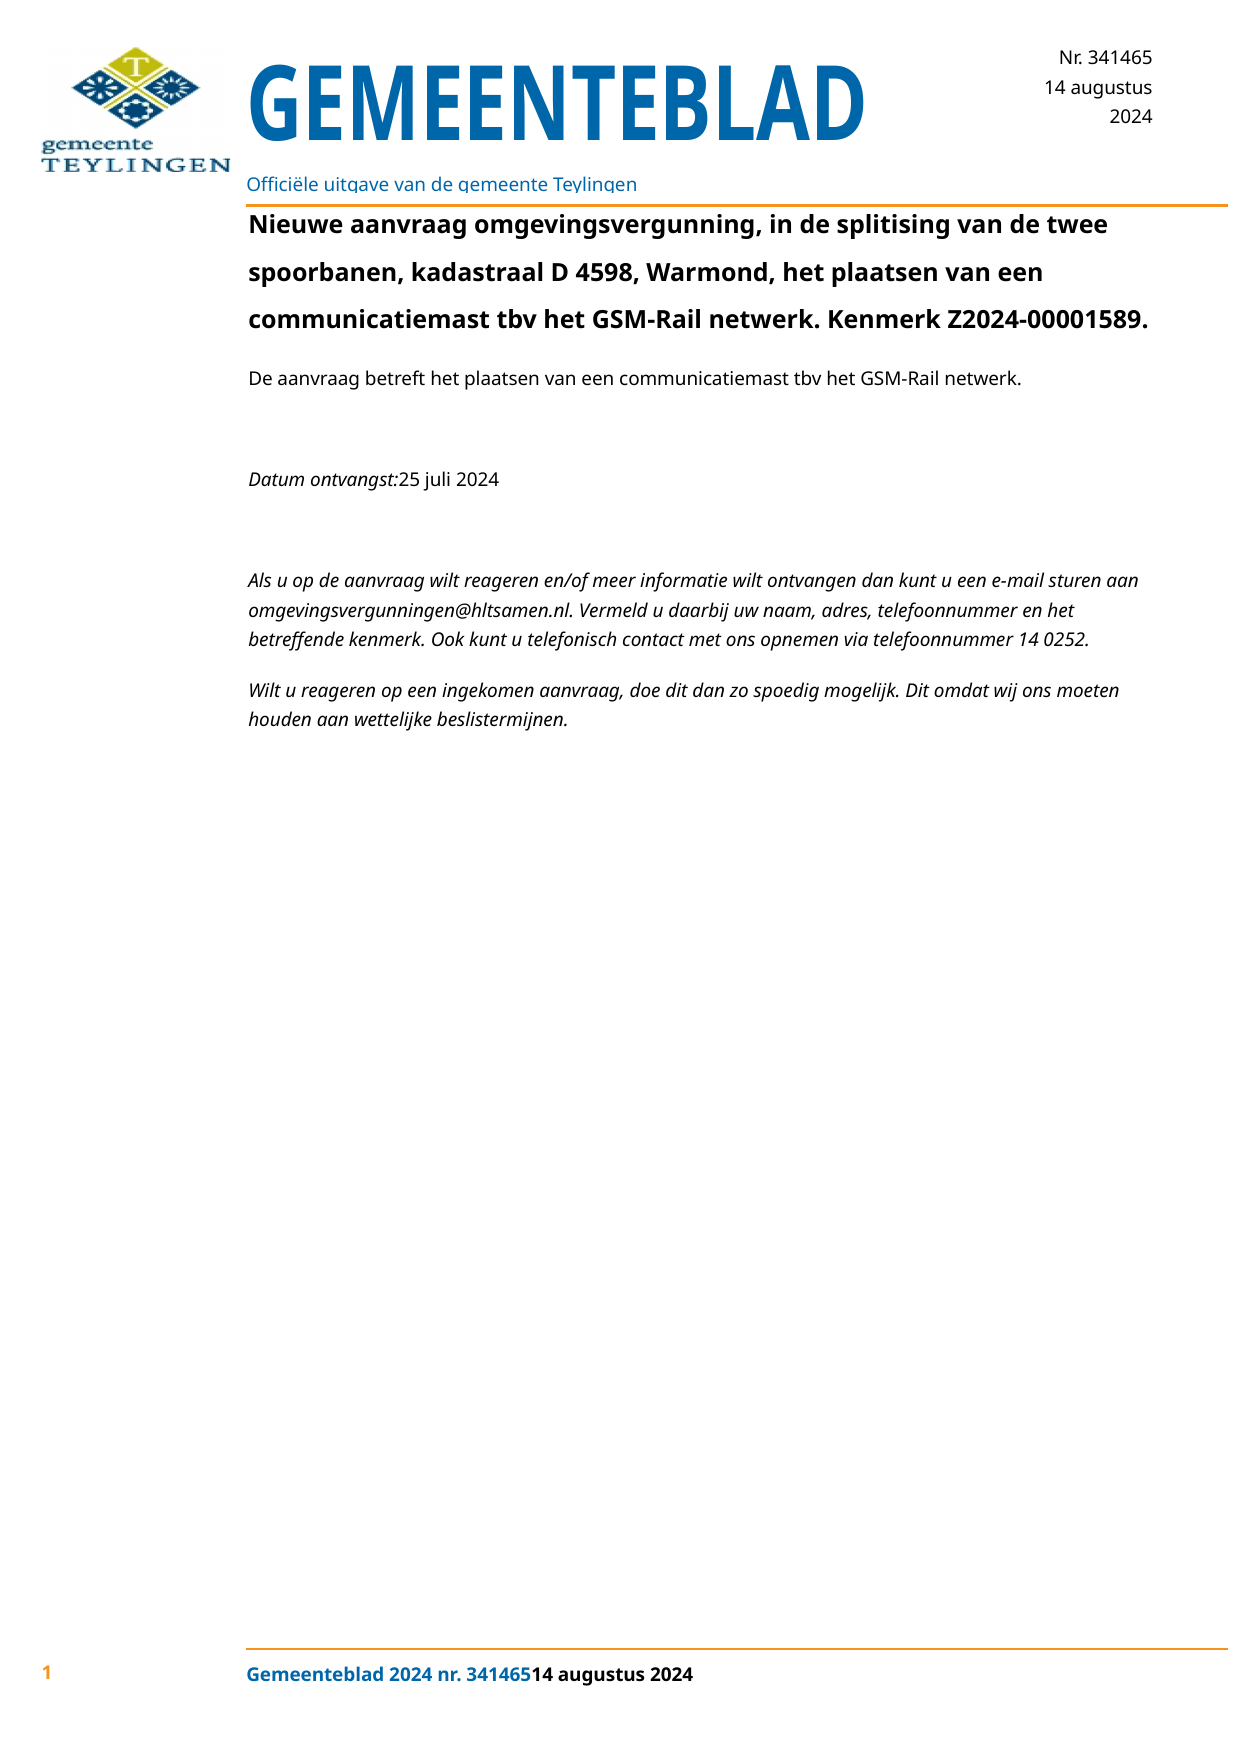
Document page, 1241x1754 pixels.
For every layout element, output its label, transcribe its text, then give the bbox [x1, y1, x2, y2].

text Wilt u reageren op een ingekomen aanvraag, doe dit dan zo spoedig mogelijk. Dit omdat wij ons moeten houden aan wettelijke beslistermijnen. [248, 677, 1152, 732]
text Nieuwe aanvraag omgevingsvergunning, in de splitising van de twee spoorbanen, kadastraal D 4598, Warmond, het plaatsen van een communicatiemast tbv het GSM-Rail netwerk. Kenmerk Z2024-00001589. [248, 207, 1152, 336]
picture [41, 47, 231, 172]
text Als u op de aanvraag wilt reageren en/of meer informatie wilt ontvangen dan kunt u een e-mail sturen aan omgevingsvergunningen@hltsamen.nl. Vermeld u daarbij uw naam, adres, telefoonnummer en het betreffende kenmerk. Ook kunt u telefonisch contact met ons opnemen via telefoonnummer 14 0252. [248, 567, 1152, 652]
text De aanvraag betreft het plaatsen van een communicatiemast tbv het GSM-Rail netwerk. [248, 366, 1152, 391]
text Datum ontvangst:25 juli 2024 [248, 466, 1152, 492]
